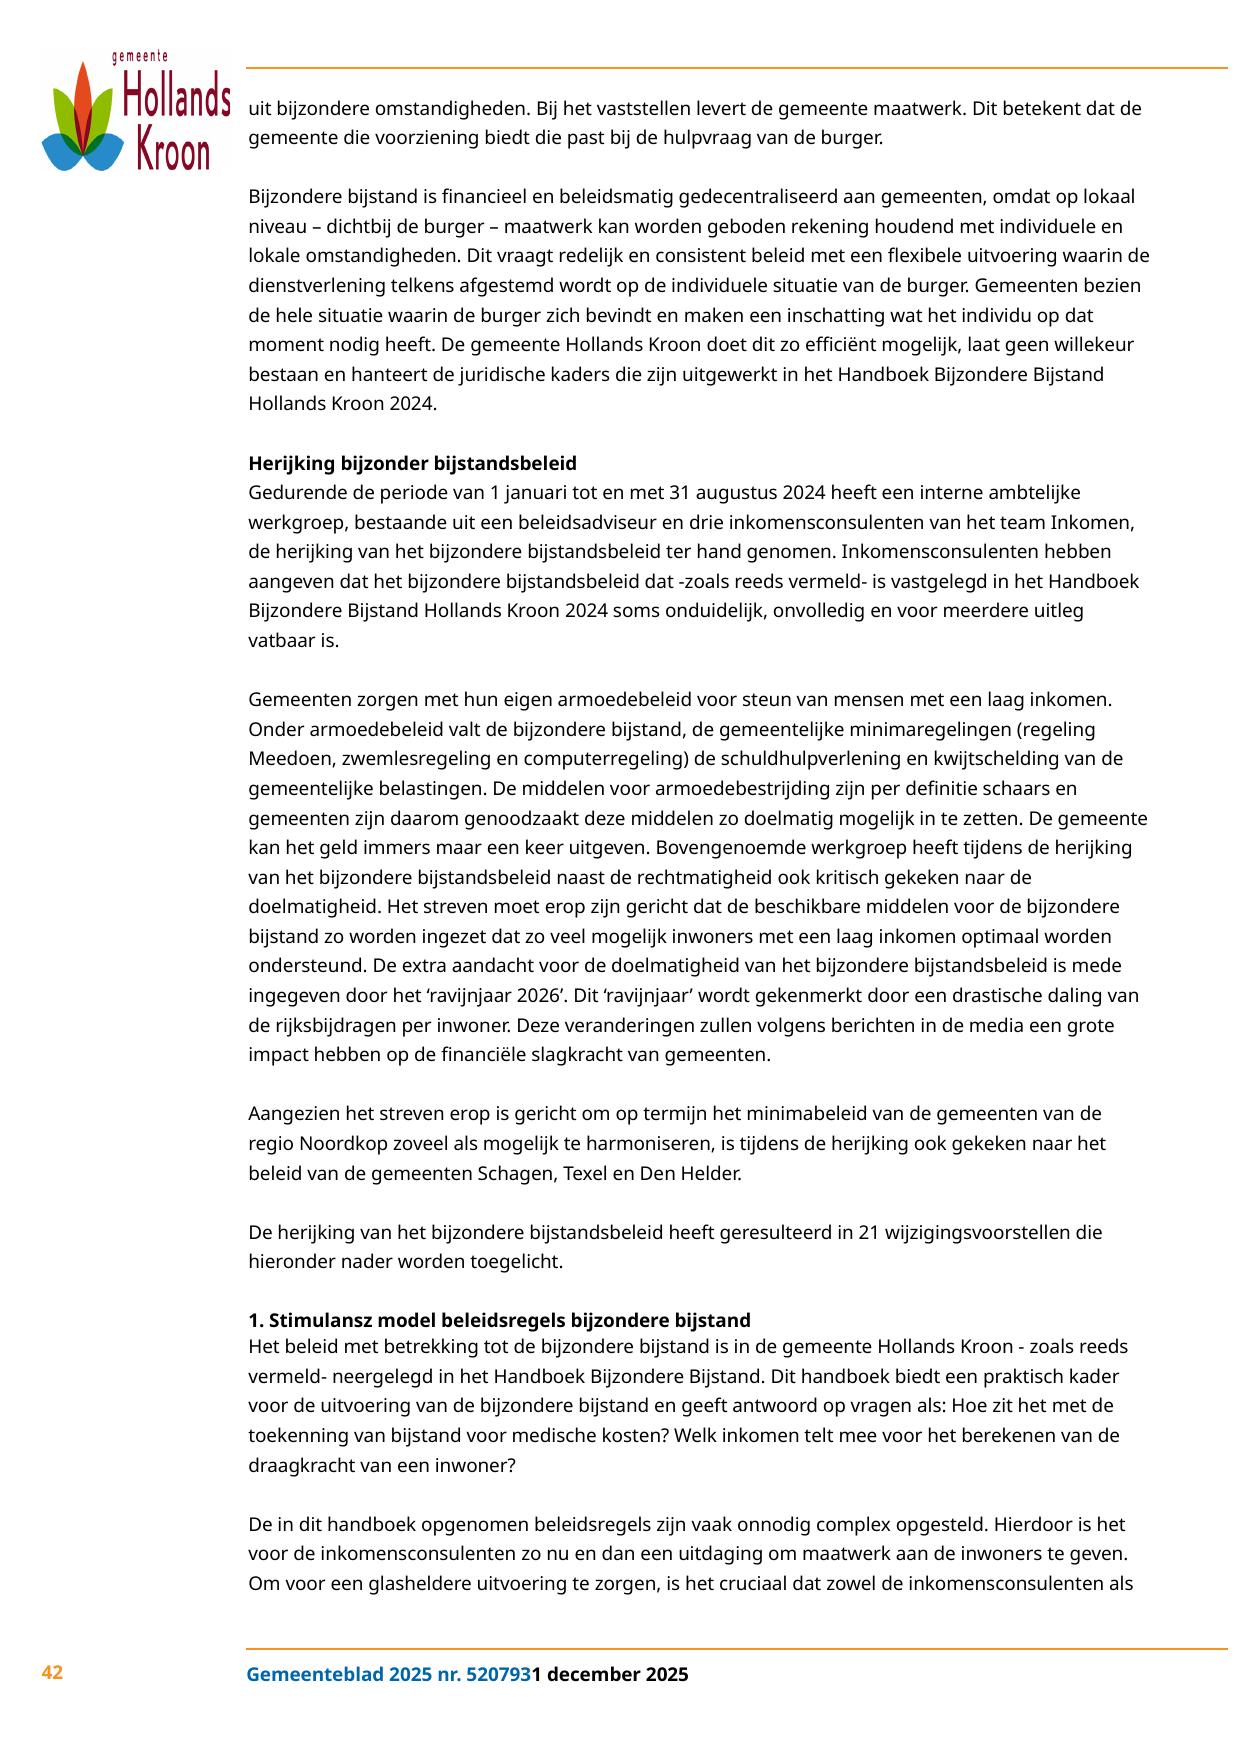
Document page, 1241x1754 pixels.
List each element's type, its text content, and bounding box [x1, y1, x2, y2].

text Gemeenten zorgen met hun eigen armoedebeleid voor steun van mensen met een laag inkomen. Onder armoedebeleid valt de bijzondere bijstand, de gemeentelijke minimaregelingen (regeling Meedoen, zwemlesregeling en computerregeling) de schuldhulpverlening en kwijtschelding van de gemeentelijke belastingen. De middelen voor armoedebestrijding zijn per definitie schaars en gemeenten zijn daarom genoodzaakt deze middelen zo doelmatig mogelijk in te zetten. De gemeente kan het geld immers maar een keer uitgeven. Bovengenoemde werkgroep heeft tijdens de herijking van het bijzondere bijstandsbeleid naast de rechtmatigheid ook kritisch gekeken naar de doelmatigheid. Het streven moet erop zijn gericht dat de beschikbare middelen voor de bijzondere bijstand zo worden ingezet dat zo veel mogelijk inwoners met een laag inkomen optimaal worden ondersteund. De extra aandacht voor de doelmatigheid van het bijzondere bijstandsbeleid is mede ingegeven door het ‘ravijnjaar 2026’. Dit ‘ravijnjaar’ wordt gekenmerkt door een drastische daling van de rijksbijdragen per inwoner. Deze veranderingen zullen volgens berichten in de media een grote impact hebben op de financiële slagkracht van gemeenten. [248, 686, 1152, 1067]
text De in dit handboek opgenomen beleidsregels zijn vaak onnodig complex opgesteld. Hierdoor is het voor de inkomensconsulenten zo nu en dan een uitdaging om maatwerk aan de inwoners te geven. Om voor een glasheldere uitvoering te zorgen, is het cruciaal dat zowel de inkomensconsulenten als [248, 1511, 1152, 1596]
text 1. Stimulansz model beleidsregels bijzondere bijstand [248, 1308, 1152, 1333]
text Aangezien het streven erop is gericht om op termijn het minimabeleid van de gemeenten van de regio Noordkop zoveel als mogelijk te harmoniseren, is tijdens de herijking ook gekeken naar het beleid van de gemeenten Schagen, Texel en Den Helder. [248, 1101, 1152, 1186]
text Het beleid met betrekking tot de bijzondere bijstand is in de gemeente Hollands Kroon - zoals reeds vermeld- neergelegd in het Handboek Bijzondere Bijstand. Dit handboek biedt een praktisch kader voor de uitvoering van de bijzondere bijstand en geeft antwoord op vragen als: Hoe zit het met de toekenning van bijstand voor medische kosten? Welk inkomen telt mee voor het berekenen van de draagkracht van een inwoner? [248, 1333, 1152, 1477]
text De herijking van het bijzondere bijstandsbeleid heeft geresulteerd in 21 wijzigingsvoorstellen die hieronder nader worden toegelicht. [248, 1219, 1152, 1274]
text Bijzondere bijstand is financieel en beleidsmatig gedecentraliseerd aan gemeenten, omdat op lokaal niveau – dichtbij de burger – maatwerk kan worden geboden rekening houdend met individuele en lokale omstandigheden. Dit vraagt redelijk en consistent beleid met een flexibele uitvoering waarin de dienstverlening telkens afgestemd wordt op de individuele situatie van de burger. Gemeenten bezien de hele situatie waarin de burger zich bevindt en maken een inschatting wat het individu op dat moment nodig heeft. De gemeente Hollands Kroon doet dit zo efficiënt mogelijk, laat geen willekeur bestaan en hanteert de juridische kaders die zijn uitgewerkt in het Handboek Bijzondere Bijstand Hollands Kroon 2024. [248, 183, 1152, 416]
text Gedurende de periode van 1 januari tot en met 31 augustus 2024 heeft een interne ambtelijke werkgroep, bestaande uit een beleidsadviseur en drie inkomensconsulenten van het team Inkomen, de herijking van het bijzondere bijstandsbeleid ter hand genomen. Inkomensconsulenten hebben aangeven dat het bijzondere bijstandsbeleid dat -zoals reeds vermeld- is vastgelegd in het Handboek Bijzondere Bijstand Hollands Kroon 2024 soms onduidelijk, onvolledig en voor meerdere uitleg vatbaar is. [248, 479, 1152, 653]
text Herijking bijzonder bijstandsbeleid [248, 450, 1152, 476]
picture [41, 47, 231, 172]
text uit bijzondere omstandigheden. Bij het vaststellen levert de gemeente maatwerk. Dit betekent dat de gemeente die voorziening biedt die past bij de hulpvraag van de burger. [248, 95, 1152, 150]
